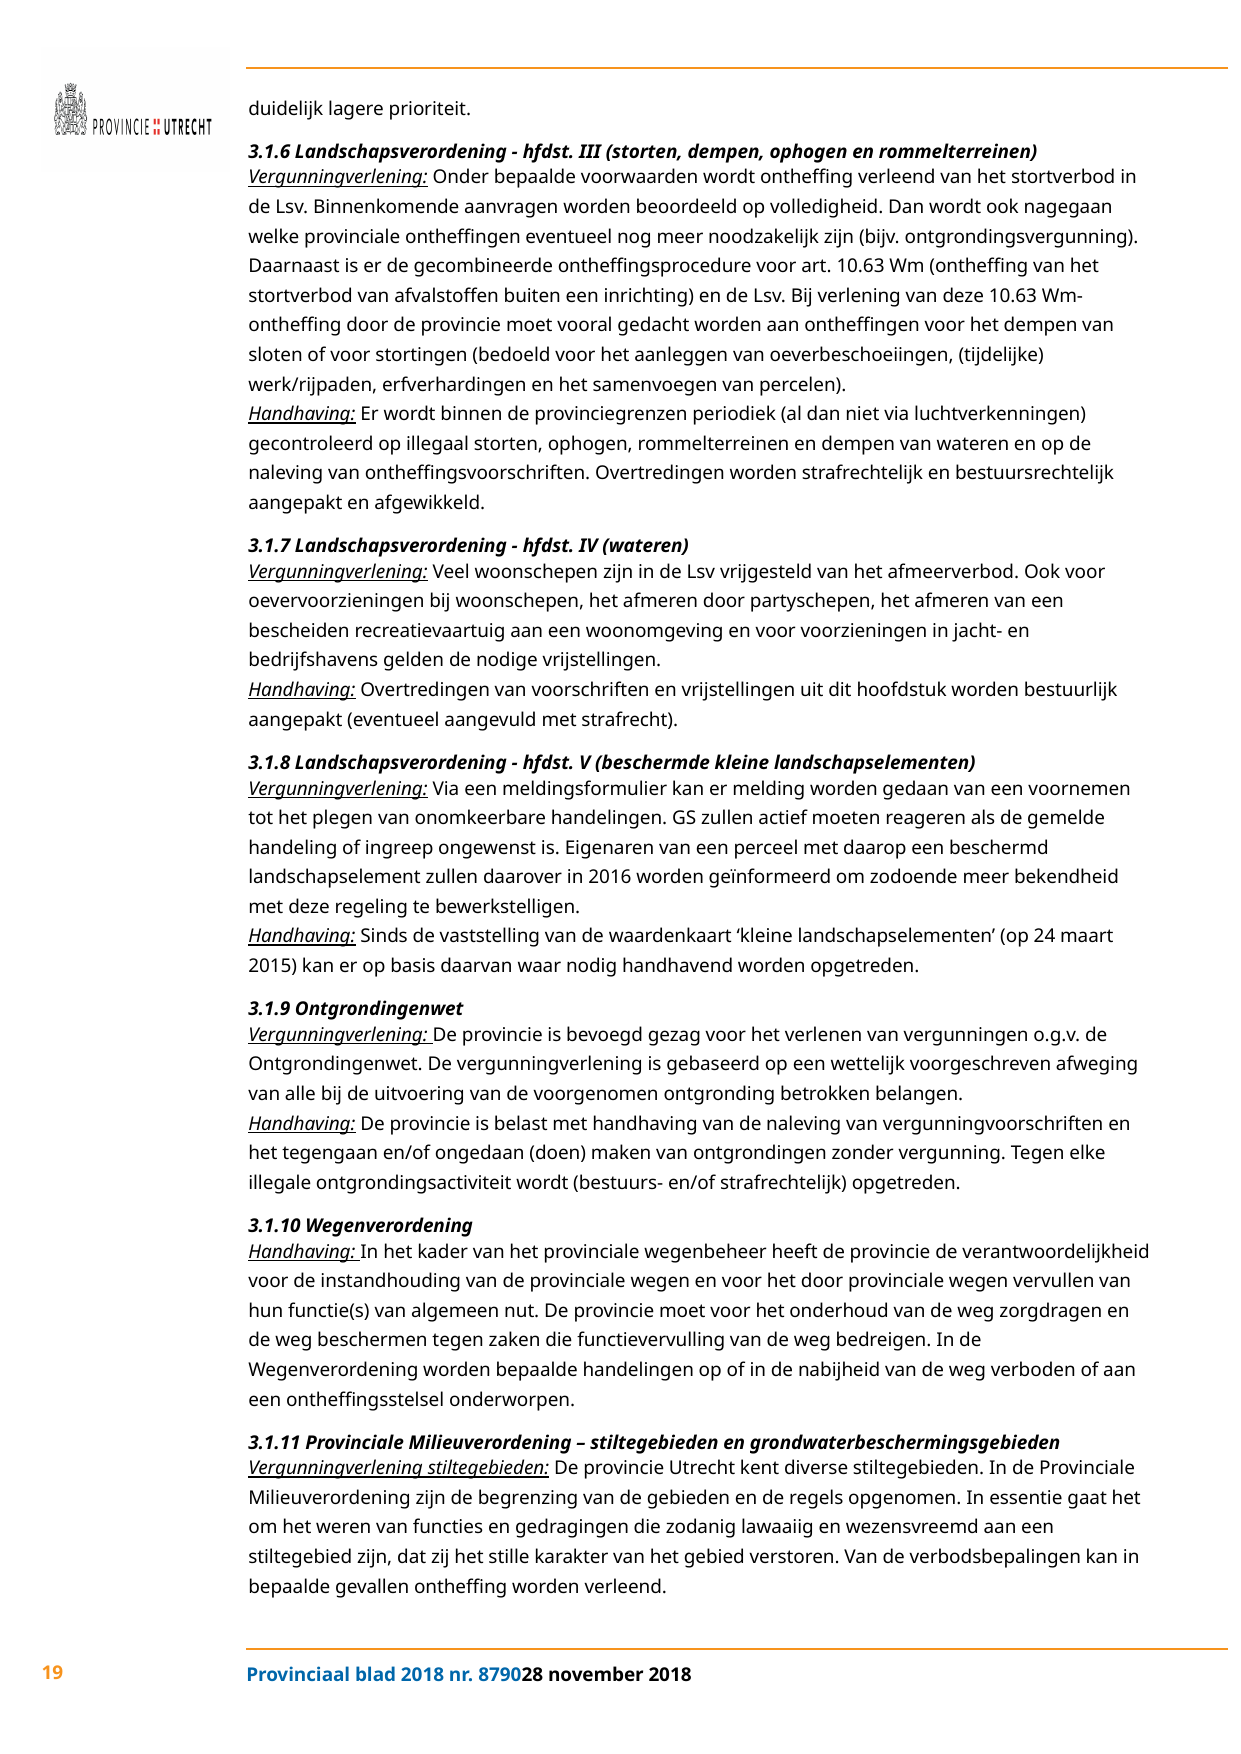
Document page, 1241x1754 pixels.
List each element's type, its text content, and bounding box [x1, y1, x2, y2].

text 3.1.10 Wegenverordening [248, 1212, 1152, 1238]
text Vergunningverlening stiltegebieden: De provincie Utrecht kent diverse stiltegebieden. In de Provinciale Milieuverordening zijn de begrenzing van de gebieden en de regels opgenomen. In essentie gaat het om het weren van functies en gedragingen die zodanig lawaaiig en wezensvreemd aan een stiltegebied zijn, dat zij het stille karakter van het gebied verstoren. Van de verbodsbepalingen kan in bepaalde gevallen ontheffing worden verleend. [248, 1454, 1152, 1599]
text Vergunningverlening: Via een meldingsformulier kan er melding worden gedaan van een voornemen tot het plegen van onomkeerbare handelingen. GS zullen actief moeten reageren als de gemelde handeling of ingreep ongewenst is. Eigenaren van een perceel met daarop een beschermd landschapselement zullen daarover in 2016 worden geïnformeerd om zodoende meer bekendheid met deze regeling te bewerkstelligen. [248, 775, 1152, 919]
text Vergunningverlening: De provincie is bevoegd gezag voor het verlenen van vergunningen o.g.v. de Ontgrondingenwet. De vergunningverlening is gebaseerd op een wettelijk voorgeschreven afweging van alle bij de uitvoering van de voorgenomen ontgronding betrokken belangen. [248, 1021, 1152, 1106]
text 3.1.6 Landschapsverordening - hfdst. III (storten, dempen, ophogen en rommelterreinen) [248, 138, 1152, 164]
picture [41, 47, 231, 172]
text Handhaving: De provincie is belast met handhaving van de naleving van vergunningvoorschriften en het tegengaan en/of ongedaan (doen) maken van ontgrondingen zonder vergunning. Tegen elke illegale ontgrondingsactiviteit wordt (bestuurs- en/of strafrechtelijk) opgetreden. [248, 1110, 1152, 1195]
text Handhaving: Er wordt binnen de provinciegrenzen periodiek (al dan niet via luchtverkenningen) gecontroleerd op illegaal storten, ophogen, rommelterreinen en dempen van wateren en op de naleving van ontheffingsvoorschriften. Overtredingen worden strafrechtelijk en bestuursrechtelijk aangepakt en afgewikkeld. [248, 400, 1152, 515]
text Vergunningverlening: Veel woonschepen zijn in de Lsv vrijgesteld van het afmeerverbod. Ook voor oevervoorzieningen bij woonschepen, het afmeren door partyschepen, het afmeren van een bescheiden recreatievaartuig aan een woonomgeving en voor voorzieningen in jacht- en bedrijfshavens gelden de nodige vrijstellingen. [248, 558, 1152, 672]
text duidelijk lagere prioriteit. [248, 95, 1152, 121]
text 3.1.11 Provinciale Milieuverordening – stiltegebieden en grondwaterbeschermingsgebieden [248, 1429, 1152, 1454]
text 3.1.7 Landschapsverordening - hfdst. IV (wateren) [248, 532, 1152, 558]
text Handhaving: Overtredingen van voorschriften en vrijstellingen uit dit hoofdstuk worden bestuurlijk aangepakt (eventueel aangevuld met strafrecht). [248, 676, 1152, 732]
text Handhaving: In het kader van het provinciale wegenbeheer heeft de provincie de verantwoordelijkheid voor de instandhouding van de provinciale wegen en voor het door provinciale wegen vervullen van hun functie(s) van algemeen nut. De provincie moet voor het onderhoud van de weg zorgdragen en de weg beschermen tegen zaken die functievervulling van de weg bedreigen. In de Wegenverordening worden bepaalde handelingen op of in de nabijheid van de weg verboden of aan een ontheffingsstelsel onderworpen. [248, 1238, 1152, 1411]
text Handhaving: Sinds de vaststelling van de waardenkaart ‘kleine landschapselementen’ (op 24 maart 2015) kan er op basis daarvan waar nodig handhavend worden opgetreden. [248, 923, 1152, 978]
text Vergunningverlening: Onder bepaalde voorwaarden wordt ontheffing verleend van het stortverbod in de Lsv. Binnenkomende aanvragen worden beoordeeld op volledigheid. Dan wordt ook nagegaan welke provinciale ontheffingen eventueel nog meer noodzakelijk zijn (bijv. ontgrondingsvergunning). Daarnaast is er de gecombineerde ontheffingsprocedure voor art. 10.63 Wm (ontheffing van het stortverbod van afvalstoffen buiten een inrichting) en de Lsv. Bij verlening van deze 10.63 Wm-ontheffing door de provincie moet vooral gedacht worden aan ontheffingen voor het dempen van sloten of voor stortingen (bedoeld voor het aanleggen van oeverbeschoeiingen, (tijdelijke) werk/rijpaden, erfverhardingen en het samenvoegen van percelen). [248, 164, 1152, 396]
text 3.1.8 Landschapsverordening - hfdst. V (beschermde kleine landschapselementen) [248, 749, 1152, 775]
text 3.1.9 Ontgrondingenwet [248, 995, 1152, 1021]
